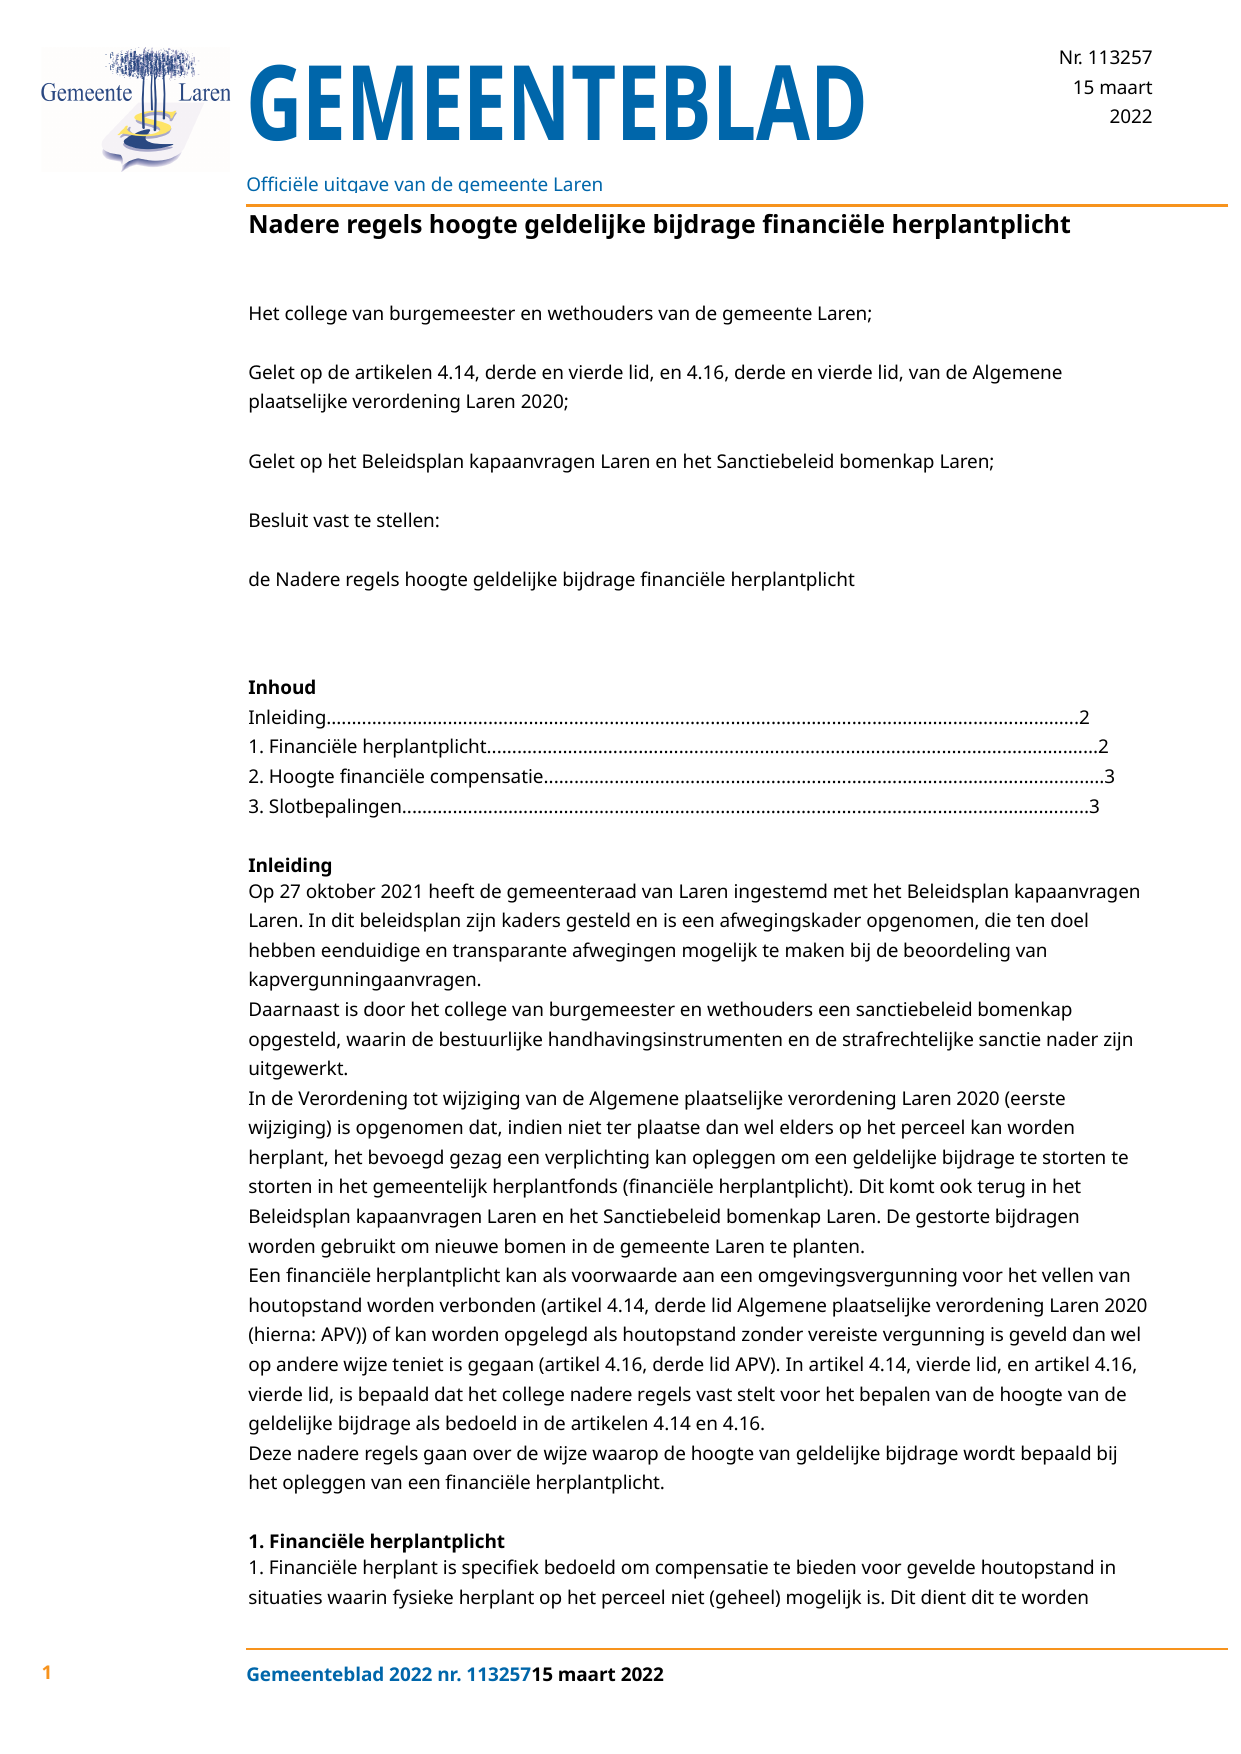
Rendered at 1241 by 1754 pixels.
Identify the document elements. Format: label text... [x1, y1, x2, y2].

text Inhoud [248, 674, 1152, 700]
text Op 27 oktober 2021 heeft de gemeenteraad van Laren ingestemd met het Beleidsplan kapaanvragen Laren. In dit beleidsplan zijn kaders gesteld en is een afwegingskader opgenomen, die ten doel hebben eenduidige en transparante afwegingen mogelijk te maken bij de beoordeling van kapvergunningaanvragen. [248, 878, 1152, 992]
text 1. Financiële herplantplicht [248, 1529, 1152, 1554]
text In de Verordening tot wijziging van de Algemene plaatselijke verordening Laren 2020 (eerste wijziging) is opgenomen dat, indien niet ter plaatse dan wel elders op het perceel kan worden herplant, het bevoegd gezag een verplichting kan opleggen om een geldelijke bijdrage te storten te storten in het gemeentelijk herplantfonds (financiële herplantplicht). Dit komt ook terug in het Beleidsplan kapaanvragen Laren en het Sanctiebeleid bomenkap Laren. De gestorte bijdragen worden gebruikt om nieuwe bomen in de gemeente Laren te planten. [248, 1085, 1152, 1258]
text Een financiële herplantplicht kan als voorwaarde aan een omgevingsvergunning voor het vellen van houtopstand worden verbonden (artikel 4.14, derde lid Algemene plaatselijke verordening Laren 2020 (hierna: APV)) of kan worden opgelegd als houtopstand zonder vereiste vergunning is geveld dan wel op andere wijze teniet is gegaan (artikel 4.16, derde lid APV). In artikel 4.14, vierde lid, en artikel 4.16, vierde lid, is bepaald dat het college nadere regels vast stelt voor het bepalen van de hoogte van de geldelijke bijdrage als bedoeld in de artikelen 4.14 en 4.16. [248, 1262, 1152, 1436]
text 1. Financiële herplantplicht.........................................................................................................................2 [248, 734, 1152, 759]
text Nadere regels hoogte geldelijke bijdrage financiële herplantplicht [248, 207, 1152, 241]
text Deze nadere regels gaan over de wijze waarop de hoogte van geldelijke bijdrage wordt bepaald bij het opleggen van een financiële herplantplicht. [248, 1440, 1152, 1495]
text 3. Slotbepalingen........................................................................................................................................3 [248, 793, 1152, 819]
text de Nadere regels hoogte geldelijke bijdrage financiële herplantplicht [248, 566, 1152, 592]
text Besluit vast te stellen: [248, 507, 1152, 533]
picture [41, 47, 231, 172]
text 1. Financiële herplant is specifiek bedoeld om compensatie te bieden voor gevelde houtopstand in situaties waarin fysieke herplant op het perceel niet (geheel) mogelijk is. Dit dient dit te worden [248, 1554, 1152, 1610]
text plaatselijke verordening Laren 2020; [248, 389, 1152, 414]
text Inleiding [248, 852, 1152, 878]
text Gelet op de artikelen 4.14, derde en vierde lid, en 4.16, derde en vierde lid, van de Algemene [248, 359, 1152, 385]
text 2. Hoogte financiële compensatie...............................................................................................................3 [248, 763, 1152, 789]
text Het college van burgemeester en wethouders van de gemeente Laren; [248, 300, 1152, 326]
text Inleiding.....................................................................................................................................................2 [248, 704, 1152, 730]
text Daarnaast is door het college van burgemeester en wethouders een sanctiebeleid bomenkap opgesteld, waarin de bestuurlijke handhavingsinstrumenten en de strafrechtelijke sanctie nader zijn uitgewerkt. [248, 996, 1152, 1081]
text Gelet op het Beleidsplan kapaanvragen Laren en het Sanctiebeleid bomenkap Laren; [248, 448, 1152, 473]
